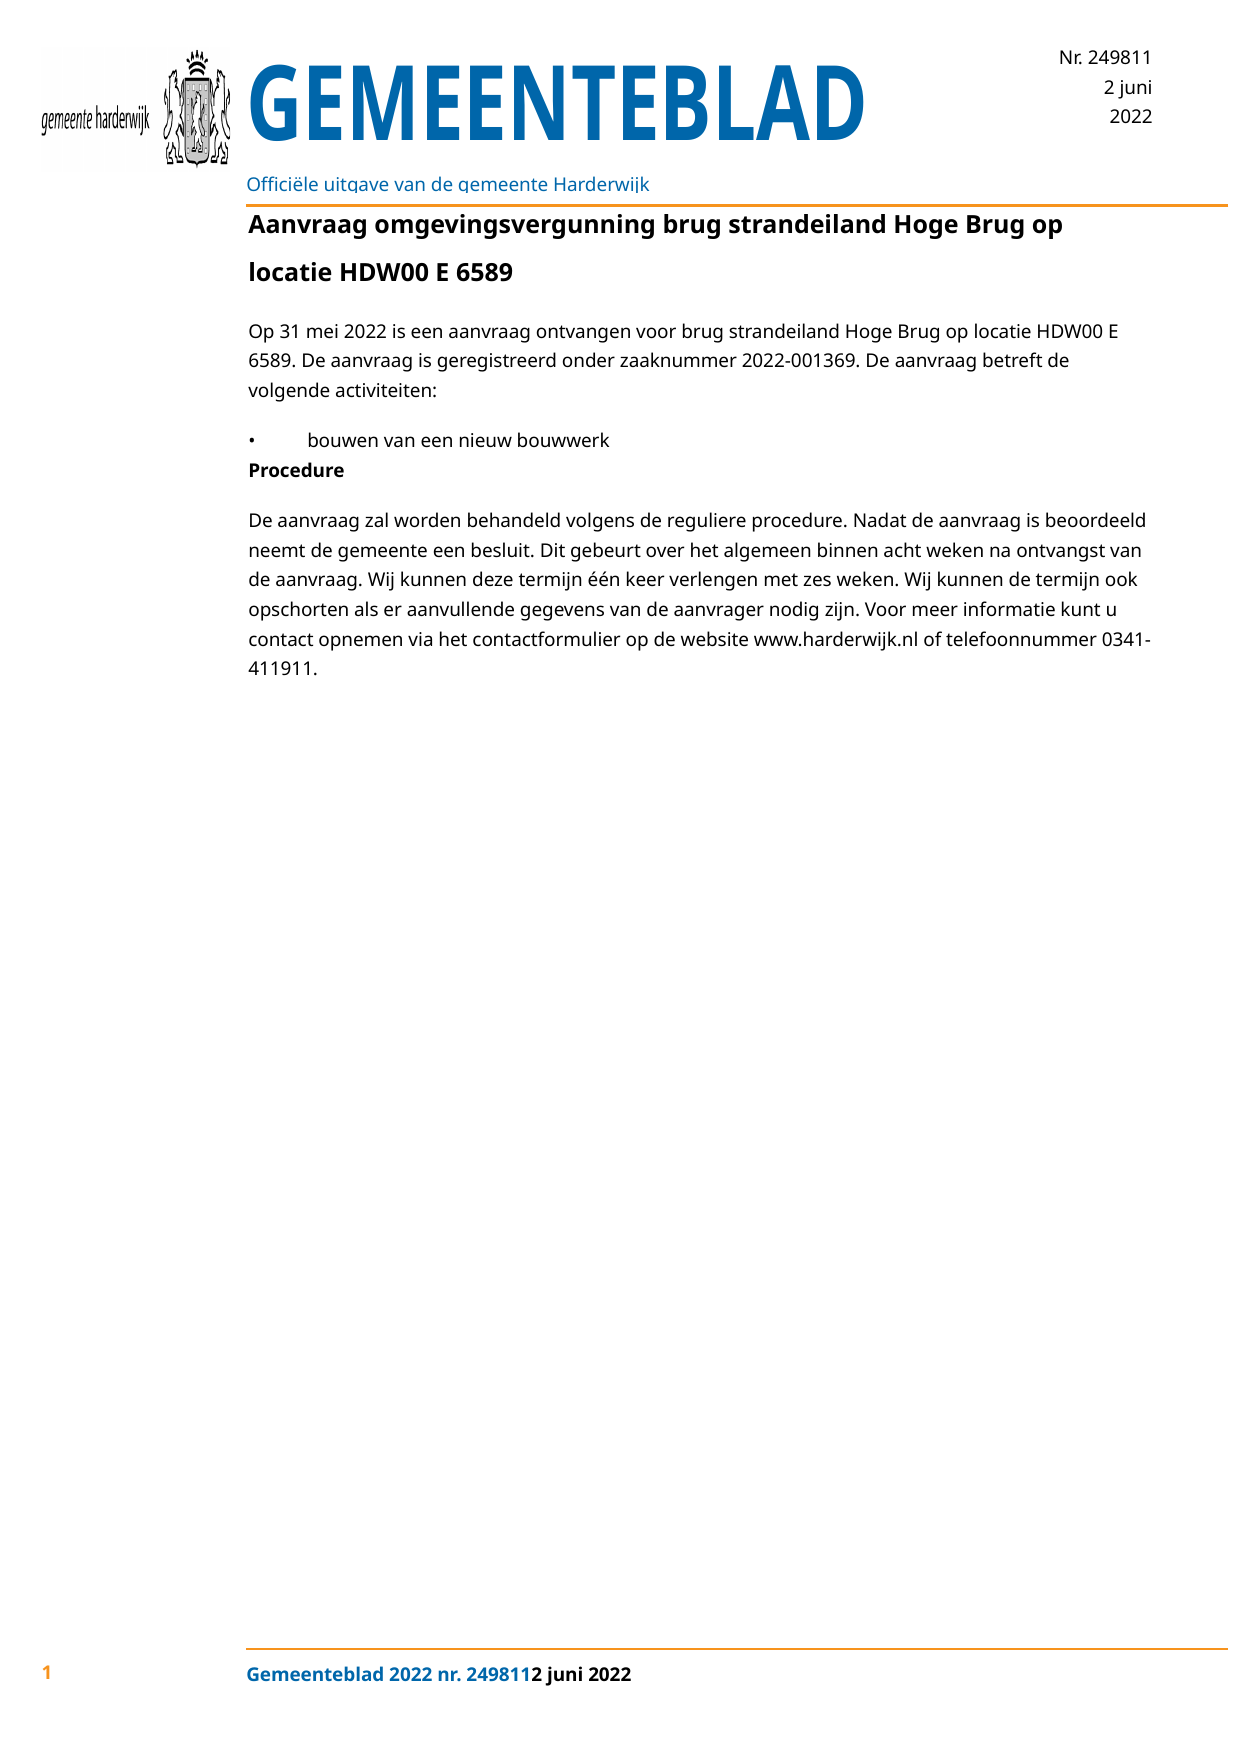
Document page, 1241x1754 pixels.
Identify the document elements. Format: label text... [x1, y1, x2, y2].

text De aanvraag zal worden behandeld volgens de reguliere procedure. Nadat de aanvraag is beoordeeld neemt de gemeente een besluit. Dit gebeurt over het algemeen binnen acht weken na ontvangst van de aanvraag. Wij kunnen deze termijn één keer verlengen met zes weken. Wij kunnen de termijn ook opschorten als er aanvullende gegevens van de aanvrager nodig zijn. Voor meer informatie kunt u contact opnemen via het contactformulier op de website www.harderwijk.nl of telefoonnummer 0341-411911. [248, 507, 1152, 681]
picture [41, 47, 231, 172]
list bouwen van een nieuw bouwwerk [248, 427, 1152, 453]
text Op 31 mei 2022 is een aanvraag ontvangen voor brug strandeiland Hoge Brug op locatie HDW00 E 6589. De aanvraag is geregistreerd onder zaaknummer 2022-001369. De aanvraag betreft de volgende activiteiten: [248, 318, 1152, 403]
text Procedure [248, 457, 1152, 483]
text Aanvraag omgevingsvergunning brug strandeiland Hoge Brug op locatie HDW00 E 6589 [248, 207, 1152, 288]
